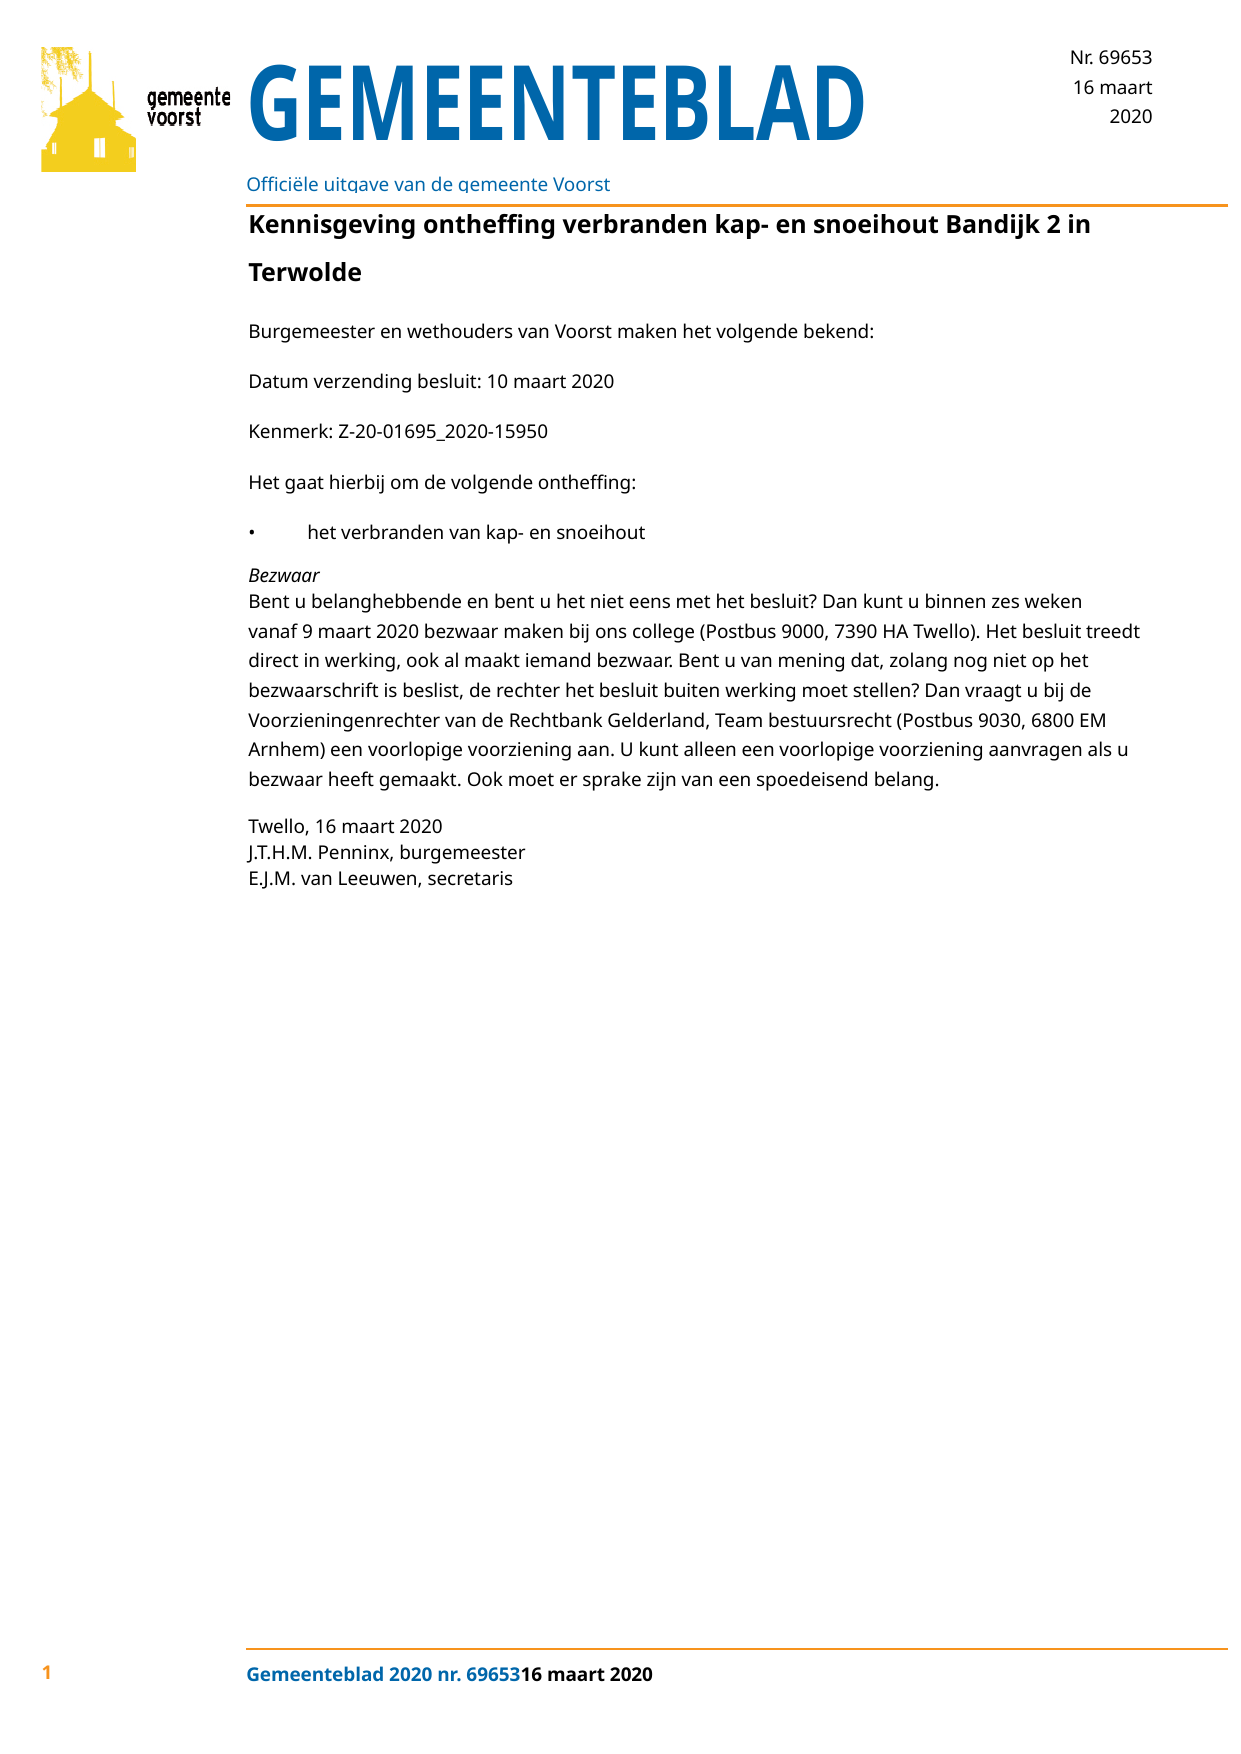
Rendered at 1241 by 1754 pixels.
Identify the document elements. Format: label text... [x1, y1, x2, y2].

text Kennisgeving ontheffing verbranden kap- en snoeihout Bandijk 2 in Terwolde [248, 207, 1152, 288]
text Bent u belanghebbende en bent u het niet eens met het besluit? Dan kunt u binnen zes weken vanaf 9 maart 2020 bezwaar maken bij ons college (Postbus 9000, 7390 HA Twello). Het besluit treedt direct in werking, ook al maakt iemand bezwaar. Bent u van mening dat, zolang nog niet op het bezwaarschrift is beslist, de rechter het besluit buiten werking moet stellen? Dan vraagt u bij de Voorzieningenrechter van de Rechtbank Gelderland, Team bestuursrecht (Postbus 9030, 6800 EM Arnhem) een voorlopige voorziening aan. U kunt alleen een voorlopige voorziening aanvragen als u bezwaar heeft gemaakt. Ook moet er sprake zijn van een spoedeisend belang. [248, 588, 1152, 792]
text J.T.H.M. Penninx, burgemeester [248, 839, 1152, 865]
list het verbranden van kap- en snoeihout [248, 519, 1152, 545]
text Kenmerk: Z-20-01695_2020-15950 [248, 419, 1152, 444]
picture [41, 47, 231, 172]
text Datum verzending besluit: 10 maart 2020 [248, 368, 1152, 394]
text Bezwaar [248, 563, 1152, 588]
text Burgemeester en wethouders van Voorst maken het volgende bekend: [248, 318, 1152, 344]
text Twello, 16 maart 2020 [248, 814, 1152, 839]
text Het gaat hierbij om de volgende ontheffing: [248, 469, 1152, 495]
text E.J.M. van Leeuwen, secretaris [248, 865, 1152, 891]
